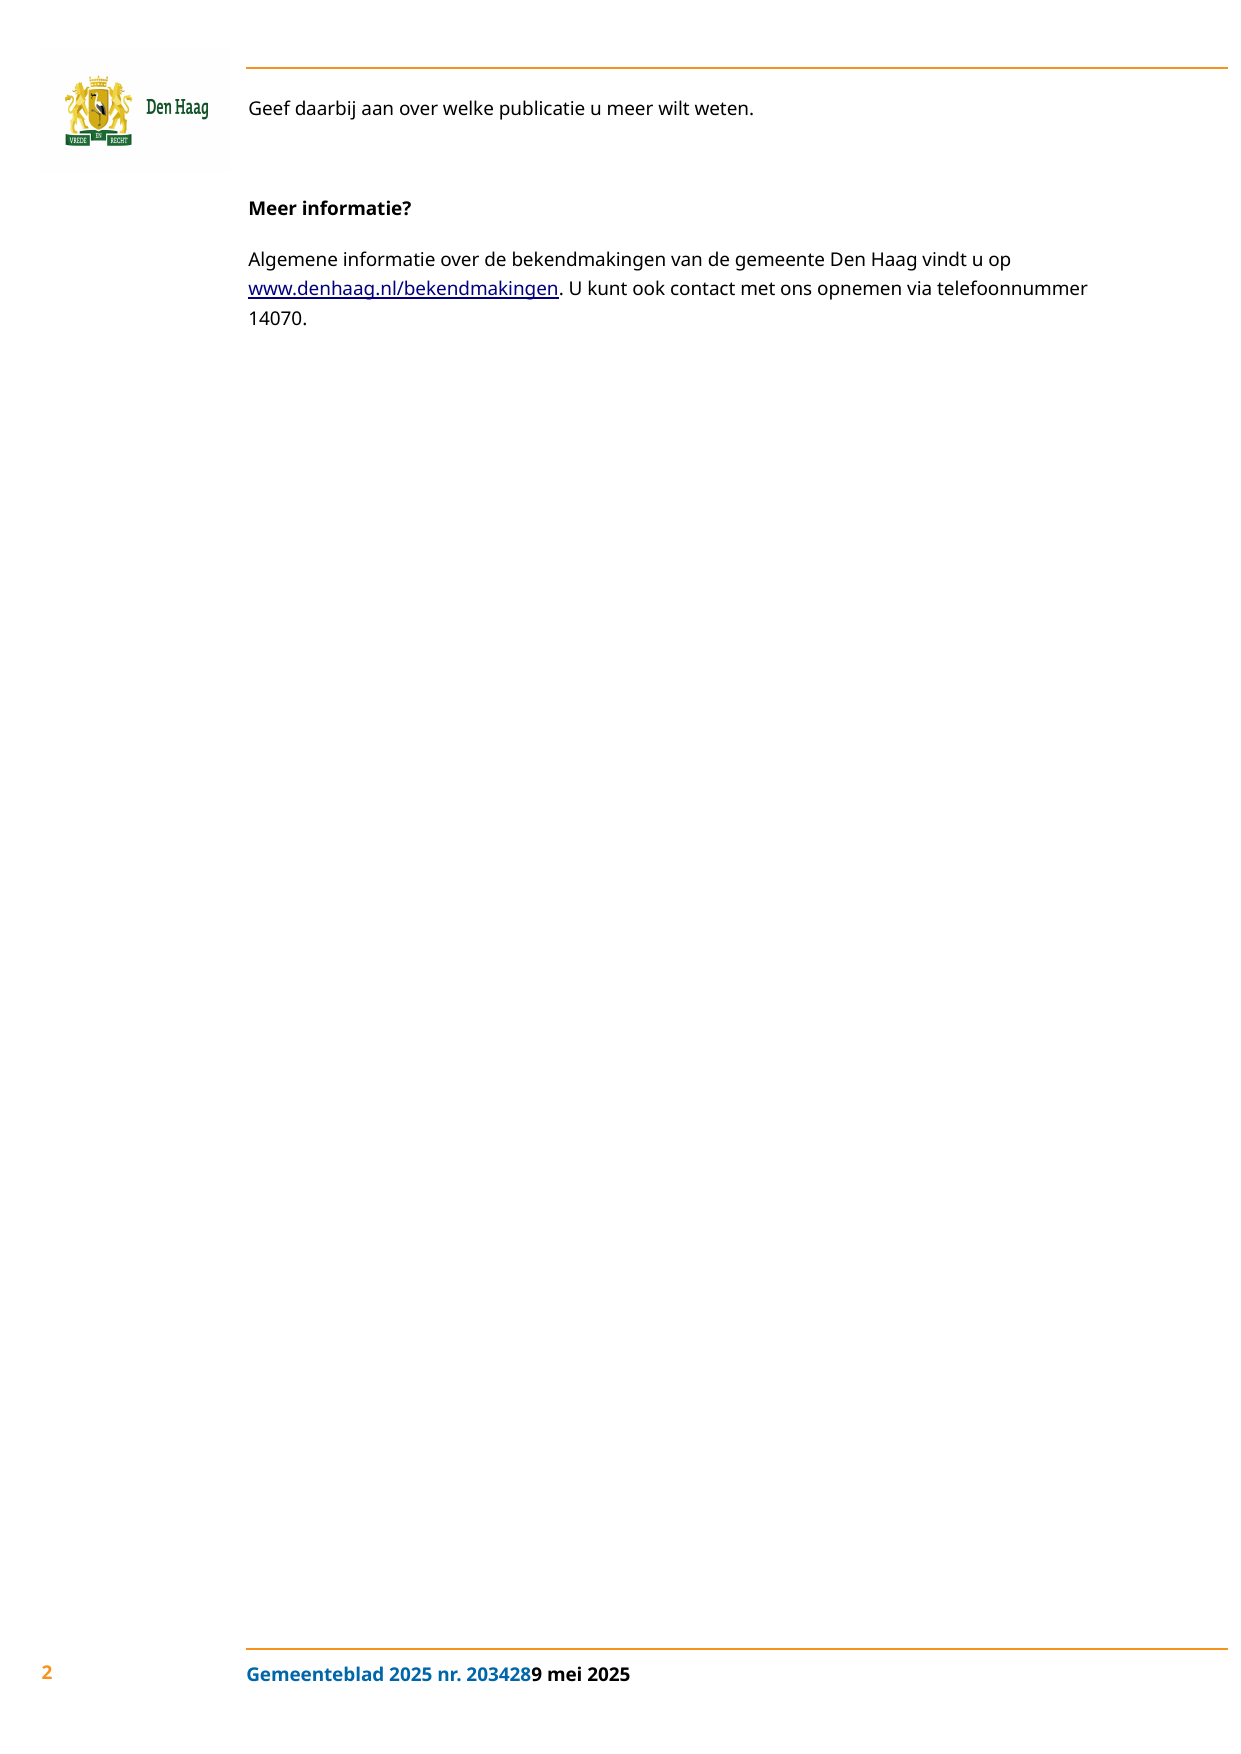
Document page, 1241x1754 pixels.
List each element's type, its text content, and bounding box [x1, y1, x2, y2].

picture [41, 47, 231, 172]
text Algemene informatie over de bekendmakingen van de gemeente Den Haag vindt u op www.denhaag.nl/bekendmakingen. U kunt ook contact met ons opnemen via telefoonnummer 14070. [248, 246, 1152, 331]
text Geef daarbij aan over welke publicatie u meer wilt weten. [248, 95, 1152, 121]
text Meer informatie? [248, 196, 1152, 221]
